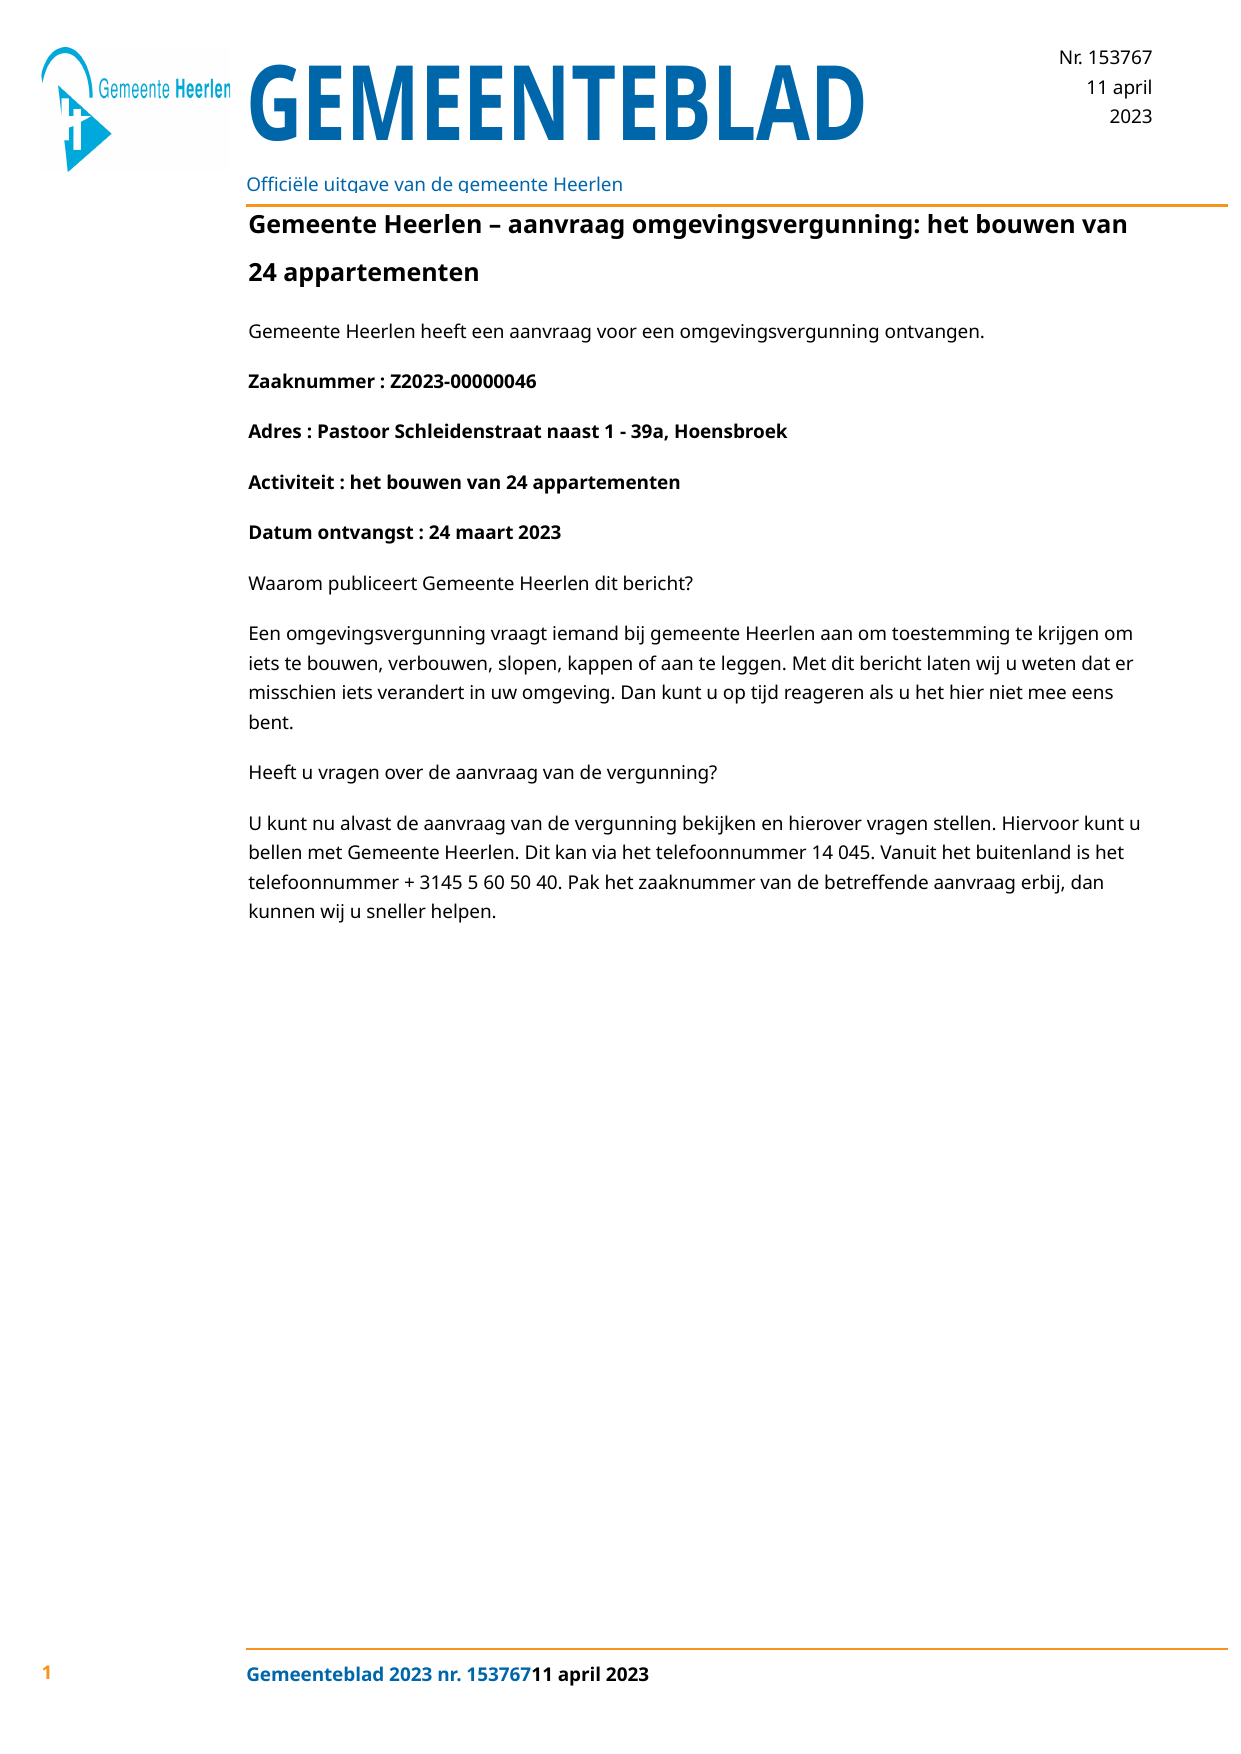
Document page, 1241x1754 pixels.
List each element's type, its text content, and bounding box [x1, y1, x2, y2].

text Waarom publiceert Gemeente Heerlen dit bericht? [248, 570, 1152, 596]
picture [41, 47, 231, 172]
text Zaaknummer : Z2023-00000046 [248, 368, 1152, 394]
text Gemeente Heerlen heeft een aanvraag voor een omgevingsvergunning ontvangen. [248, 318, 1152, 344]
text Heeft u vragen over de aanvraag van de vergunning? [248, 759, 1152, 785]
text Datum ontvangst : 24 maart 2023 [248, 519, 1152, 545]
text Een omgevingsvergunning vraagt iemand bij gemeente Heerlen aan om toestemming te krijgen om iets te bouwen, verbouwen, slopen, kappen of aan te leggen. Met dit bericht laten wij u weten dat er misschien iets verandert in uw omgeving. Dan kunt u op tijd reageren als u het hier niet mee eens bent. [248, 620, 1152, 735]
text Activiteit : het bouwen van 24 appartementen [248, 469, 1152, 495]
picture [41, 47, 59, 70]
text Adres : Pastoor Schleidenstraat naast 1 - 39a, Hoensbroek [248, 419, 1152, 444]
text U kunt nu alvast de aanvraag van de vergunning bekijken en hierover vragen stellen. Hiervoor kunt u bellen met Gemeente Heerlen. Dit kan via het telefoonnummer 14 045. Vanuit het buitenland is het telefoonnummer + 3145 5 60 50 40. Pak het zaaknummer van de betreffende aanvraag erbij, dan kunnen wij u sneller helpen. [248, 810, 1152, 924]
text Gemeente Heerlen – aanvraag omgevingsvergunning: het bouwen van 24 appartementen [248, 207, 1152, 288]
